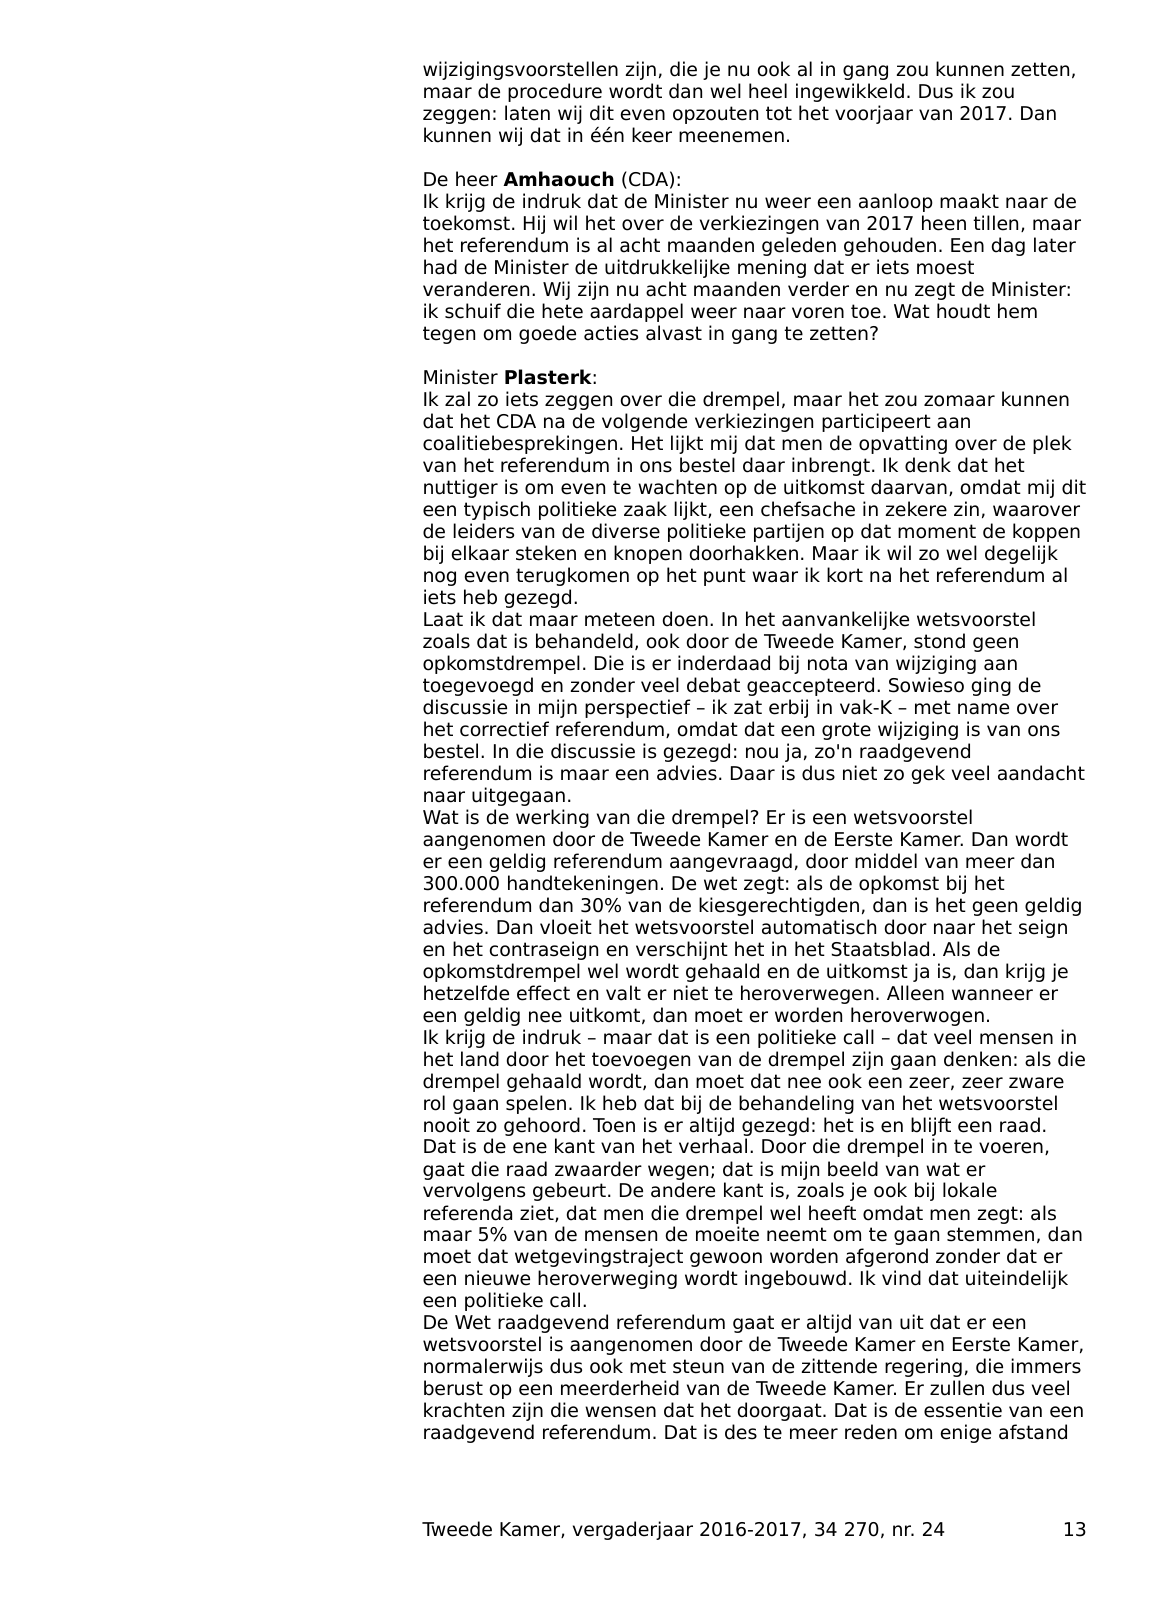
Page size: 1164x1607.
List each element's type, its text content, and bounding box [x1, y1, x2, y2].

text Wat is de werking van die drempel? Er is een wetsvoorstel aangenomen door de Tweede Kamer en de Eerste Kamer. Dan wordt er een geldig referendum aangevraagd, door middel van meer dan 300.000 handtekeningen. De wet zegt: als de opkomst bij het referendum dan 30% van de kiesgerechtigden, dan is het geen geldig advies. Dan vloeit het wetsvoorstel automatisch door naar het seign en het contraseign en verschijnt het in het Staatsblad. Als de opkomstdrempel wel wordt gehaald en de uitkomst ja is, dan krijg je hetzelfde effect en valt er niet te heroverwegen. Alleen wanneer er een geldig nee uitkomt, dan moet er worden heroverwogen. [422, 807, 1087, 1027]
text Laat ik dat maar meteen doen. In het aanvankelijke wetsvoorstel zoals dat is behandeld, ook door de Tweede Kamer, stond geen opkomstdrempel. Die is er inderdaad bij nota van wijziging aan toegevoegd en zonder veel debat geaccepteerd. Sowieso ging de discussie in mijn perspectief – ik zat erbij in vak-K – met name over het correctief referendum, omdat dat een grote wijziging is van ons bestel. In die discussie is gezegd: nou ja, zo'n raadgevend referendum is maar een advies. Daar is dus niet zo gek veel aandacht naar uitgegaan. [422, 609, 1087, 807]
text Ik krijg de indruk dat de Minister nu weer een aanloop maakt naar de toekomst. Hij wil het over de verkiezingen van 2017 heen tillen, maar het referendum is al acht maanden geleden gehouden. Een dag later had de Minister de uitdrukkelijke mening dat er iets moest veranderen. Wij zijn nu acht maanden verder en nu zegt de Minister: ik schuif die hete aardappel weer naar voren toe. Wat houdt hem tegen om goede acties alvast in gang te zetten? [422, 191, 1087, 345]
text De Wet raadgevend referendum gaat er altijd van uit dat er een wetsvoorstel is aangenomen door de Tweede Kamer en Eerste Kamer, normalerwijs dus ook met steun van de zittende regering, die immers berust op een meerderheid van de Tweede Kamer. Er zullen dus veel krachten zijn die wensen dat het doorgaat. Dat is de essentie van een raadgevend referendum. Dat is des te meer reden om enige afstand [422, 1312, 1087, 1444]
text wijzigingsvoorstellen zijn, die je nu ook al in gang zou kunnen zetten, maar de procedure wordt dan wel heel ingewikkeld. Dus ik zou zeggen: laten wij dit even opzouten tot het voorjaar van 2017. Dan kunnen wij dat in één keer meenemen. [422, 59, 1087, 147]
text Ik zal zo iets zeggen over die drempel, maar het zou zomaar kunnen dat het CDA na de volgende verkiezingen participeert aan coalitiebesprekingen. Het lijkt mij dat men de opvatting over de plek van het referendum in ons bestel daar inbrengt. Ik denk dat het nuttiger is om even te wachten op de uitkomst daarvan, omdat mij dit een typisch politieke zaak lijkt, een chefsache in zekere zin, waarover de leiders van de diverse politieke partijen op dat moment de koppen bij elkaar steken en knopen doorhakken. Maar ik wil zo wel degelijk nog even terugkomen op het punt waar ik kort na het referendum al iets heb gezegd. [422, 389, 1087, 609]
text Ik krijg de indruk – maar dat is een politieke call – dat veel mensen in het land door het toevoegen van de drempel zijn gaan denken: als die drempel gehaald wordt, dan moet dat nee ook een zeer, zeer zware rol gaan spelen. Ik heb dat bij de behandeling van het wetsvoorstel nooit zo gehoord. Toen is er altijd gezegd: het is en blijft een raad. Dat is de ene kant van het verhaal. Door die drempel in te voeren, gaat die raad zwaarder wegen; dat is mijn beeld van wat er vervolgens gebeurt. De andere kant is, zoals je ook bij lokale referenda ziet, dat men die drempel wel heeft omdat men zegt: als maar 5% van de mensen de moeite neemt om te gaan stemmen, dan moet dat wetgevingstraject gewoon worden afgerond zonder dat er een nieuwe heroverweging wordt ingebouwd. Ik vind dat uiteindelijk een politieke call. [422, 1027, 1087, 1312]
text Minister Plasterk: [422, 367, 1087, 389]
text De heer Amhaouch (CDA): [422, 169, 1087, 191]
